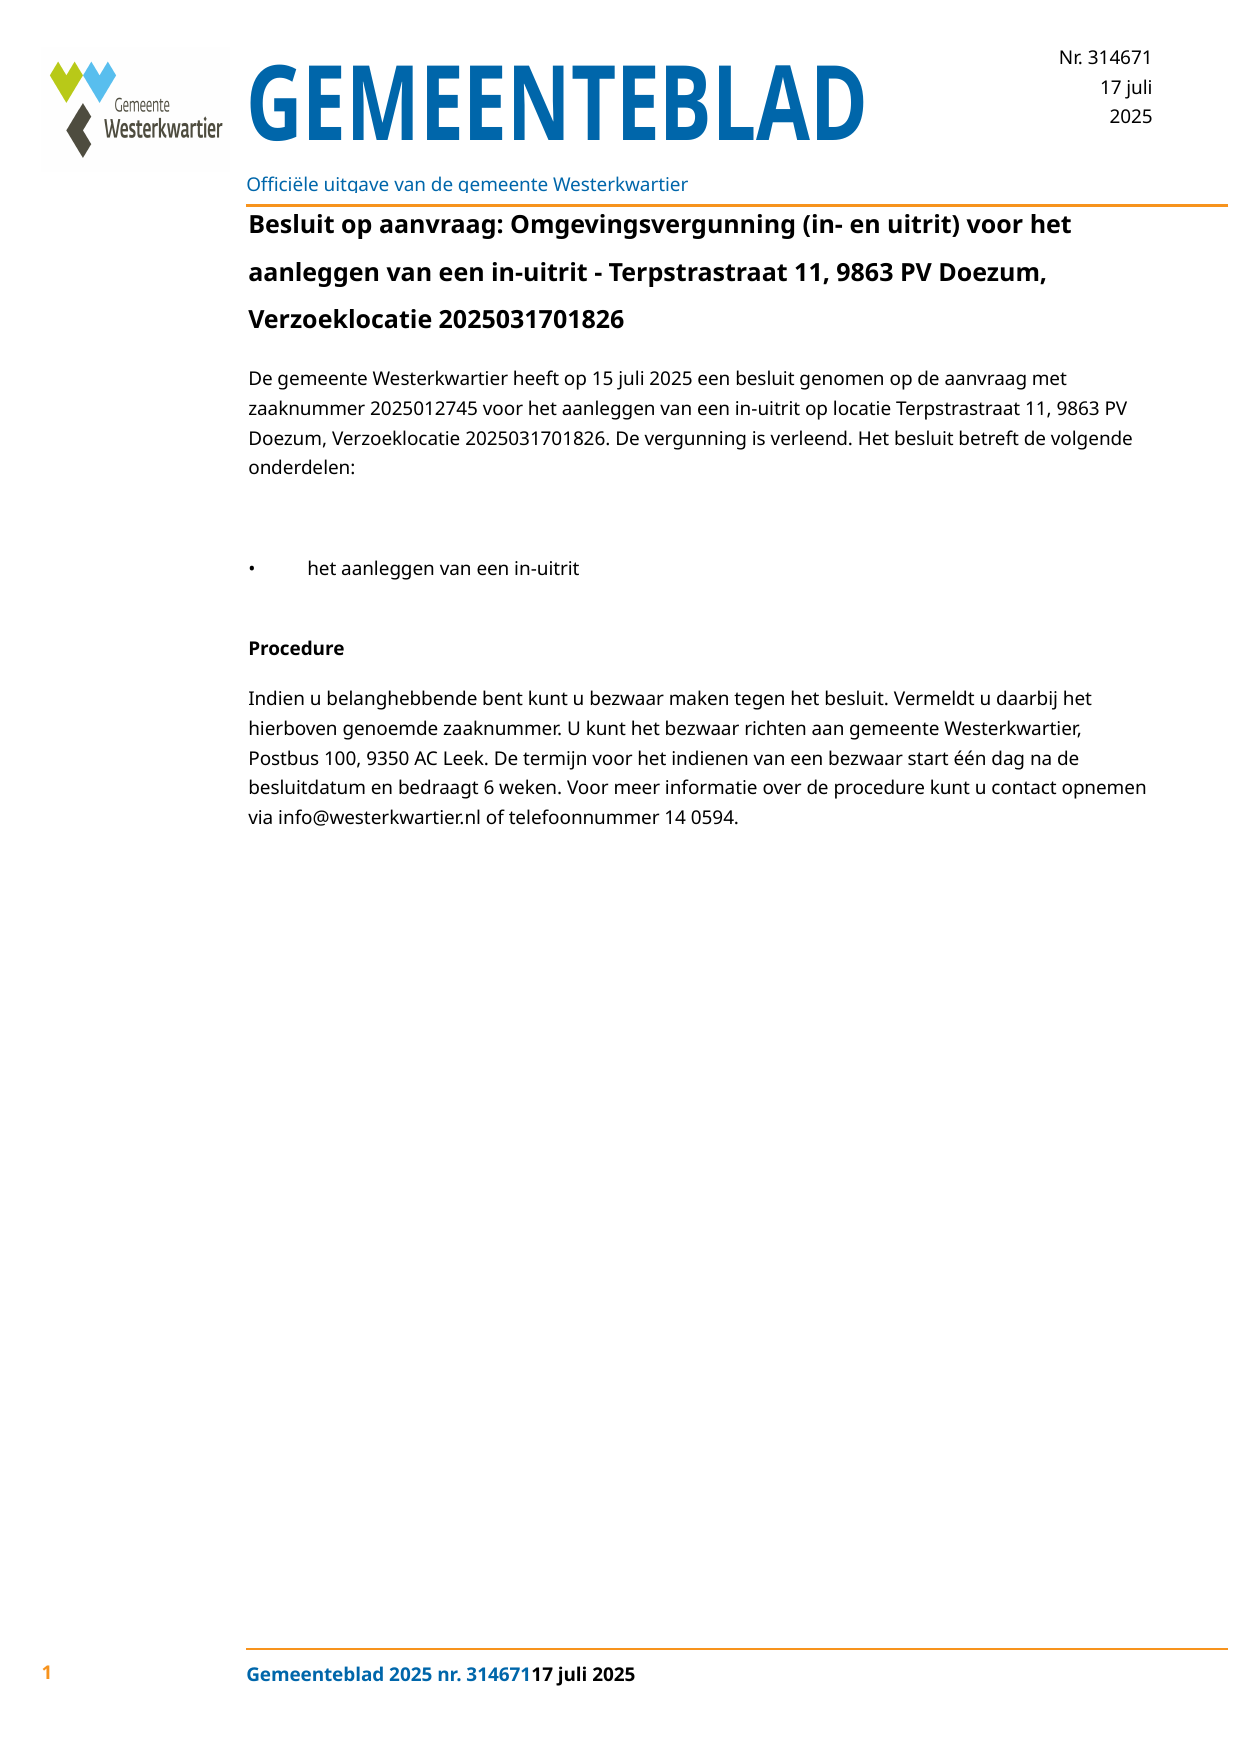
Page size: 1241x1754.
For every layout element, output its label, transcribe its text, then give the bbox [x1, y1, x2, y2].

text Procedure [248, 635, 1152, 661]
text Besluit op aanvraag: Omgevingsvergunning (in- en uitrit) voor het aanleggen van een in-uitrit - Terpstrastraat 11, 9863 PV Doezum, Verzoeklocatie 2025031701826 [248, 207, 1152, 336]
text De gemeente Westerkwartier heeft op 15 juli 2025 een besluit genomen op de aanvraag met zaaknummer 2025012745 voor het aanleggen van een in-uitrit op locatie Terpstrastraat 11, 9863 PV Doezum, Verzoeklocatie 2025031701826. De vergunning is verleend. Het besluit betreft de volgende onderdelen: [248, 366, 1152, 480]
text Indien u belanghebbende bent kunt u bezwaar maken tegen het besluit. Vermeldt u daarbij het hierboven genoemde zaaknummer. U kunt het bezwaar richten aan gemeente Westerkwartier, Postbus 100, 9350 AC Leek. De termijn voor het indienen van een bezwaar start één dag na de besluitdatum en bedraagt 6 weken. Voor meer informatie over de procedure kunt u contact opnemen via info@westerkwartier.nl of telefoonnummer 14 0594. [248, 686, 1152, 829]
list het aanleggen van een in-uitrit [248, 555, 1152, 581]
picture [41, 47, 231, 172]
